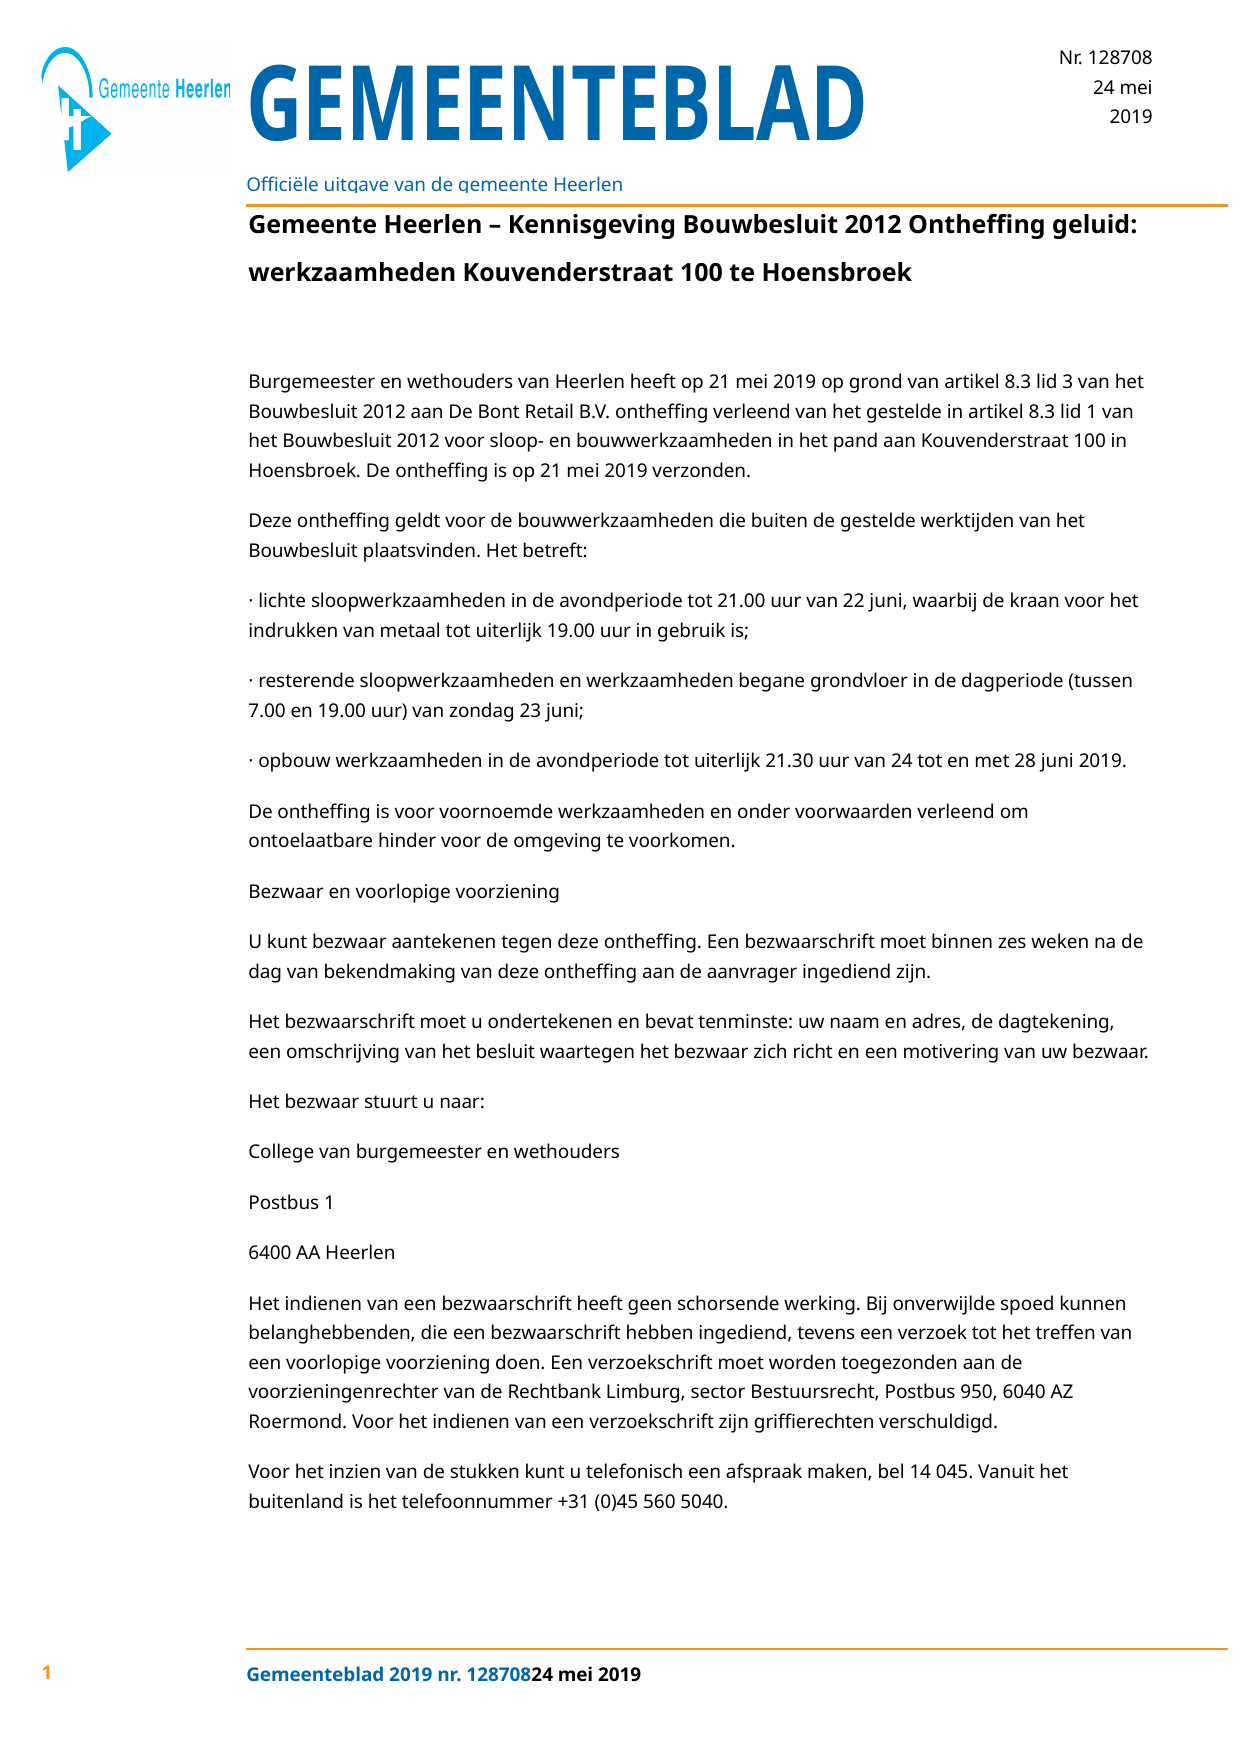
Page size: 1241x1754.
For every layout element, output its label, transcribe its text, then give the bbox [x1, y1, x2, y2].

text De ontheffing is voor voornoemde werkzaamheden en onder voorwaarden verleend om ontoelaatbare hinder voor de omgeving te voorkomen. [248, 798, 1152, 853]
text U kunt bezwaar aantekenen tegen deze ontheffing. Een bezwaarschrift moet binnen zes weken na de dag van bekendmaking van deze ontheffing aan de aanvrager ingediend zijn. [248, 928, 1152, 984]
text Burgemeester en wethouders van Heerlen heeft op 21 mei 2019 op grond van artikel 8.3 lid 3 van het Bouwbesluit 2012 aan De Bont Retail B.V. ontheffing verleend van het gestelde in artikel 8.3 lid 1 van het Bouwbesluit 2012 voor sloop- en bouwwerkzaamheden in het pand aan Kouvenderstraat 100 in Hoensbroek. De ontheffing is op 21 mei 2019 verzonden. [248, 368, 1152, 483]
text · lichte sloopwerkzaamheden in de avondperiode tot 21.00 uur van 22 juni, waarbij de kraan voor het indrukken van metaal tot uiterlijk 19.00 uur in gebruik is; [248, 587, 1152, 643]
picture [41, 47, 231, 172]
text Postbus 1 [248, 1189, 1152, 1215]
text · opbouw werkzaamheden in de avondperiode tot uiterlijk 21.30 uur van 24 tot en met 28 juni 2019. [248, 747, 1152, 773]
text Het bezwaarschrift moet u ondertekenen en bevat tenminste: uw naam en adres, de dagtekening, een omschrijving van het besluit waartegen het bezwaar zich richt en een motivering van uw bezwaar. [248, 1008, 1152, 1064]
text Het bezwaar stuurt u naar: [248, 1088, 1152, 1114]
text 6400 AA Heerlen [248, 1239, 1152, 1265]
text Deze ontheffing geldt voor de bouwwerkzaamheden die buiten de gestelde werktijden van het Bouwbesluit plaatsvinden. Het betreft: [248, 507, 1152, 563]
text Het indienen van een bezwaarschrift heeft geen schorsende werking. Bij onverwijlde spoed kunnen belanghebbenden, die een bezwaarschrift hebben ingediend, tevens een verzoek tot het treffen van een voorlopige voorziening doen. Een verzoekschrift moet worden toegezonden aan de voorzieningenrechter van de Rechtbank Limburg, sector Bestuursrecht, Postbus 950, 6040 AZ Roermond. Voor het indienen van een verzoekschrift zijn griffierechten verschuldigd. [248, 1290, 1152, 1434]
text College van burgemeester en wethouders [248, 1139, 1152, 1164]
text Voor het inzien van de stukken kunt u telefonisch een afspraak maken, bel 14 045. Vanuit het buitenland is het telefoonnummer +31 (0)45 560 5040. [248, 1459, 1152, 1514]
text Bezwaar en voorlopige voorziening [248, 878, 1152, 904]
text · resterende sloopwerkzaamheden en werkzaamheden begane grondvloer in de dagperiode (tussen 7.00 en 19.00 uur) van zondag 23 juni; [248, 667, 1152, 723]
picture [41, 47, 58, 70]
text Gemeente Heerlen – Kennisgeving Bouwbesluit 2012 Ontheffing geluid: werkzaamheden Kouvenderstraat 100 te Hoensbroek [248, 207, 1152, 288]
